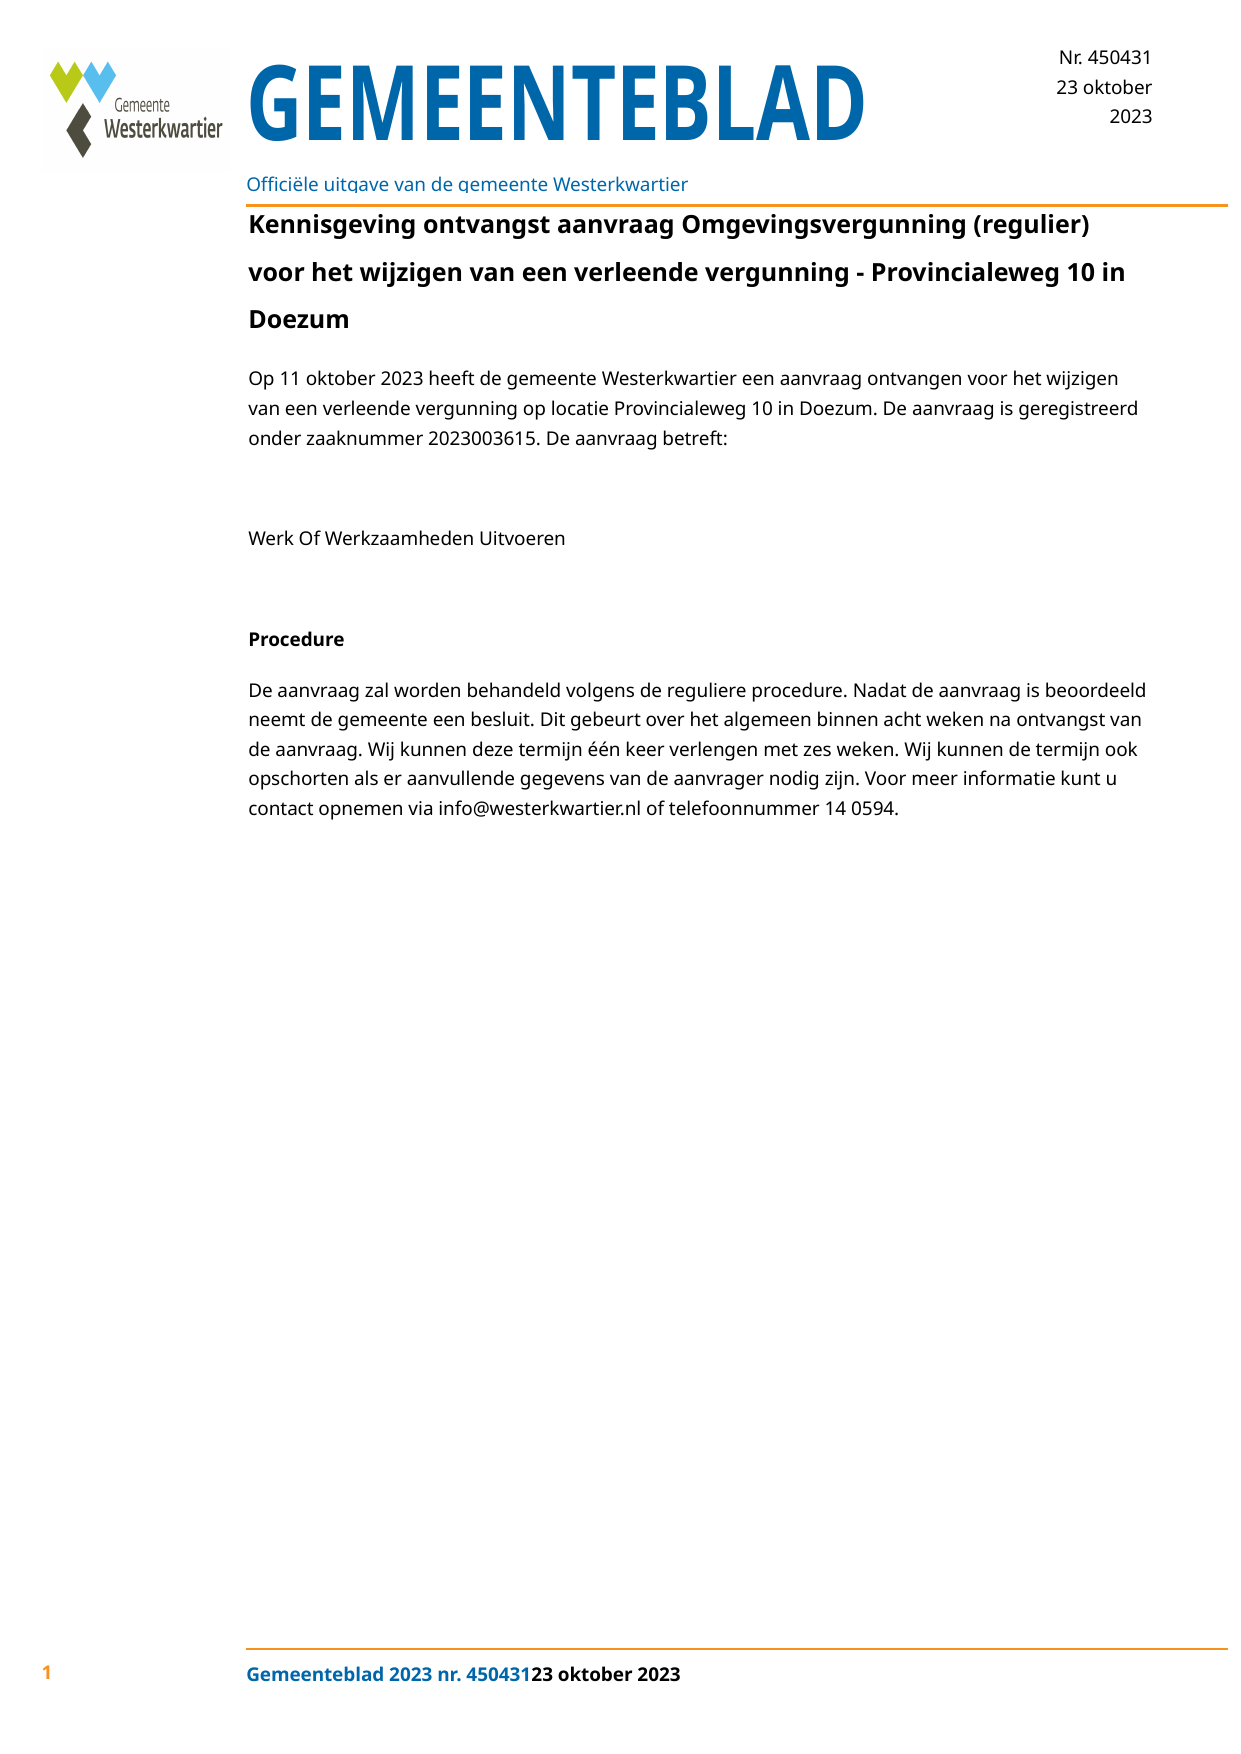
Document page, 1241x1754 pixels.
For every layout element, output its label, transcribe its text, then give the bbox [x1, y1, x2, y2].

text Kennisgeving ontvangst aanvraag Omgevingsvergunning (regulier) voor het wijzigen van een verleende vergunning - Provincialeweg 10 in Doezum [248, 207, 1152, 336]
picture [41, 47, 231, 172]
text Procedure [248, 626, 1152, 652]
text De aanvraag zal worden behandeld volgens de reguliere procedure. Nadat de aanvraag is beoordeeld neemt de gemeente een besluit. Dit gebeurt over het algemeen binnen acht weken na ontvangst van de aanvraag. Wij kunnen deze termijn één keer verlengen met zes weken. Wij kunnen de termijn ook opschorten als er aanvullende gegevens van de aanvrager nodig zijn. Voor meer informatie kunt u contact opnemen via info@westerkwartier.nl of telefoonnummer 14 0594. [248, 677, 1152, 821]
text Op 11 oktober 2023 heeft de gemeente Westerkwartier een aanvraag ontvangen voor het wijzigen van een verleende vergunning op locatie Provincialeweg 10 in Doezum. De aanvraag is geregistreerd onder zaaknummer 2023003615. De aanvraag betreft: [248, 366, 1152, 450]
text Werk Of Werkzaamheden Uitvoeren [248, 526, 1152, 551]
